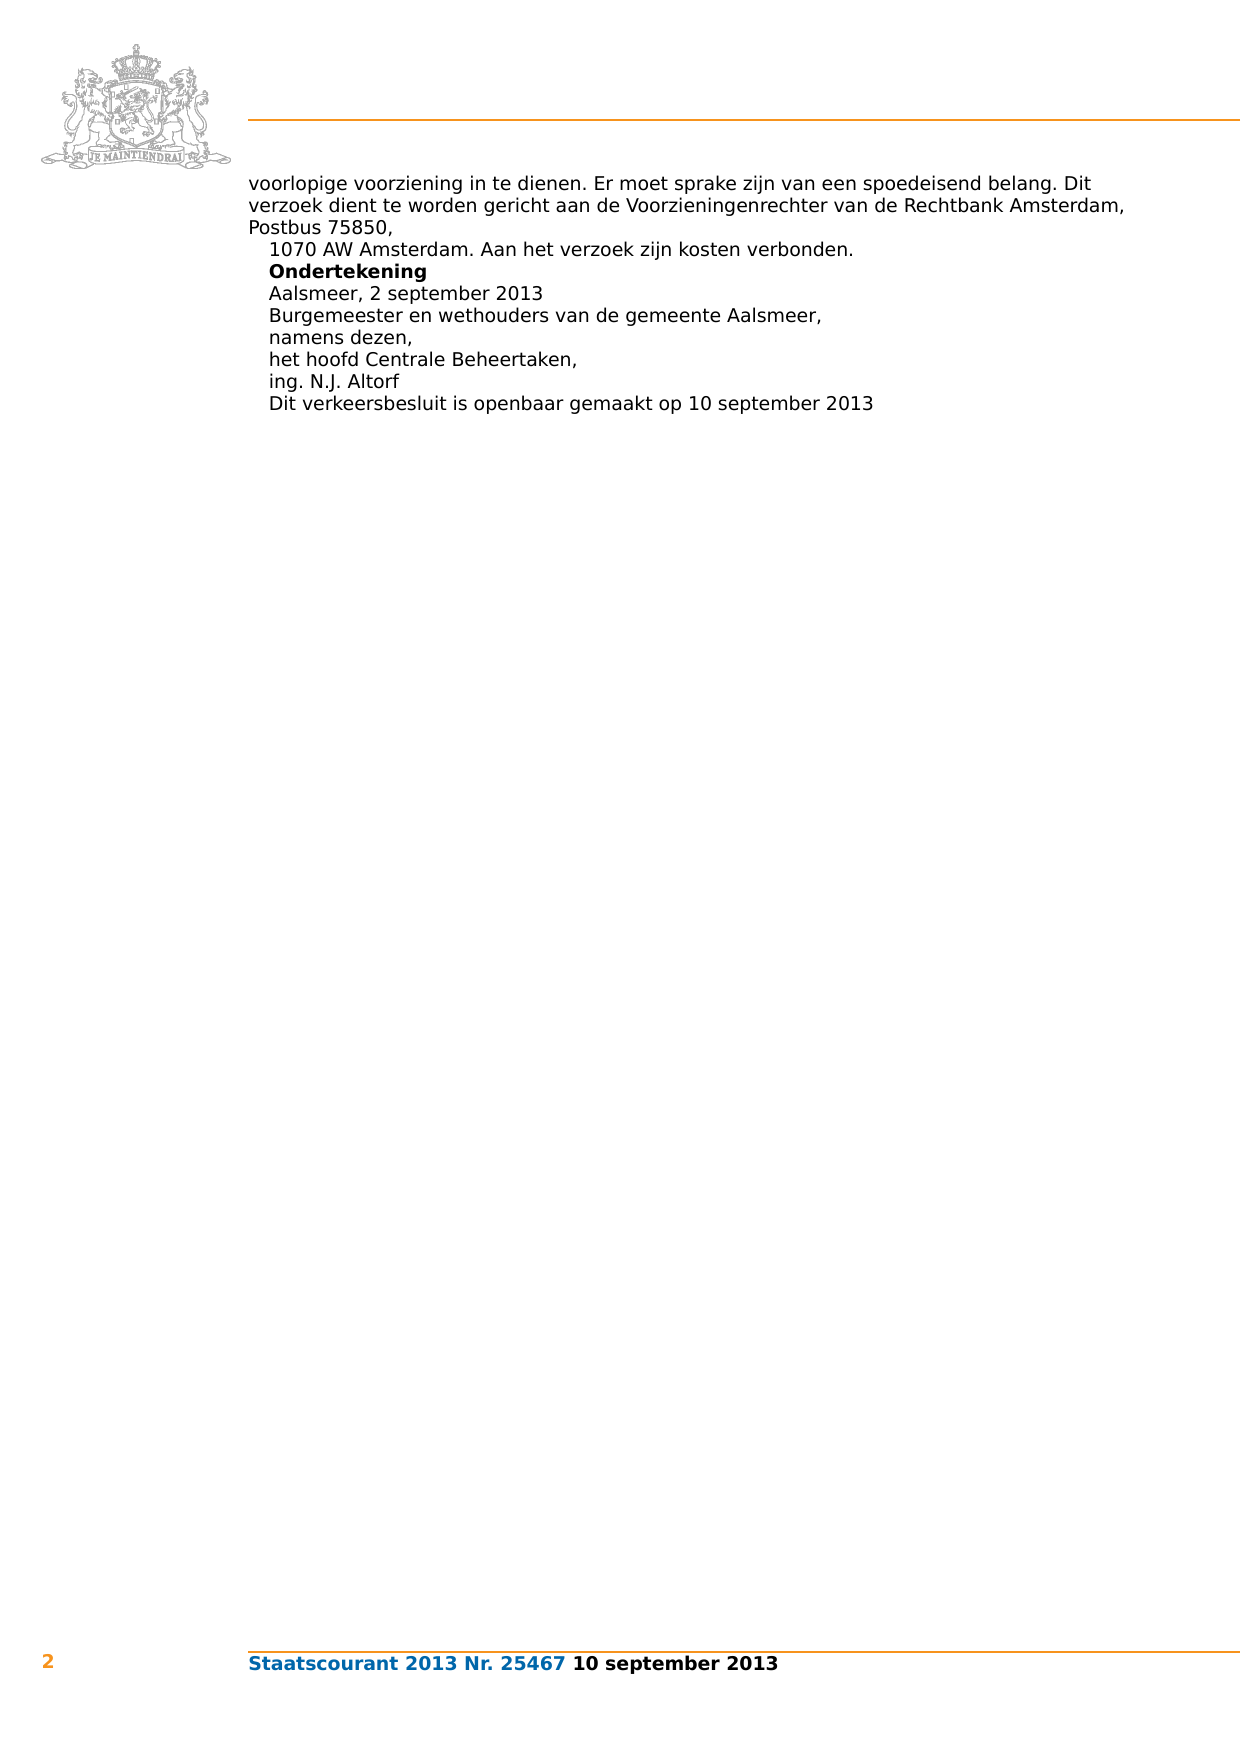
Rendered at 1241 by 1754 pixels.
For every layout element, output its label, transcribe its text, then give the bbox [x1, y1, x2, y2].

text het hoofd Centrale Beheertaken, [248, 349, 1163, 371]
text 1070 AW Amsterdam. Aan het verzoek zijn kosten verbonden. [248, 239, 1163, 261]
text namens dezen, [248, 327, 1163, 349]
text Dit verkeersbesluit is openbaar gemaakt op 10 september 2013 [248, 393, 1163, 414]
text Aalsmeer, 2 september 2013 [248, 283, 1163, 305]
text ing. N.J. Altorf [248, 371, 1163, 393]
text Burgemeester en wethouders van de gemeente Aalsmeer, [248, 305, 1163, 327]
text voorlopige voorziening in te dienen. Er moet sprake zijn van een spoedeisend belang. Dit verzoek dient te worden gericht aan de Voorzieningenrechter van de Rechtbank Amsterdam, Postbus 75850, [248, 173, 1163, 239]
text Ondertekening [248, 261, 1163, 283]
picture [41, 44, 231, 169]
